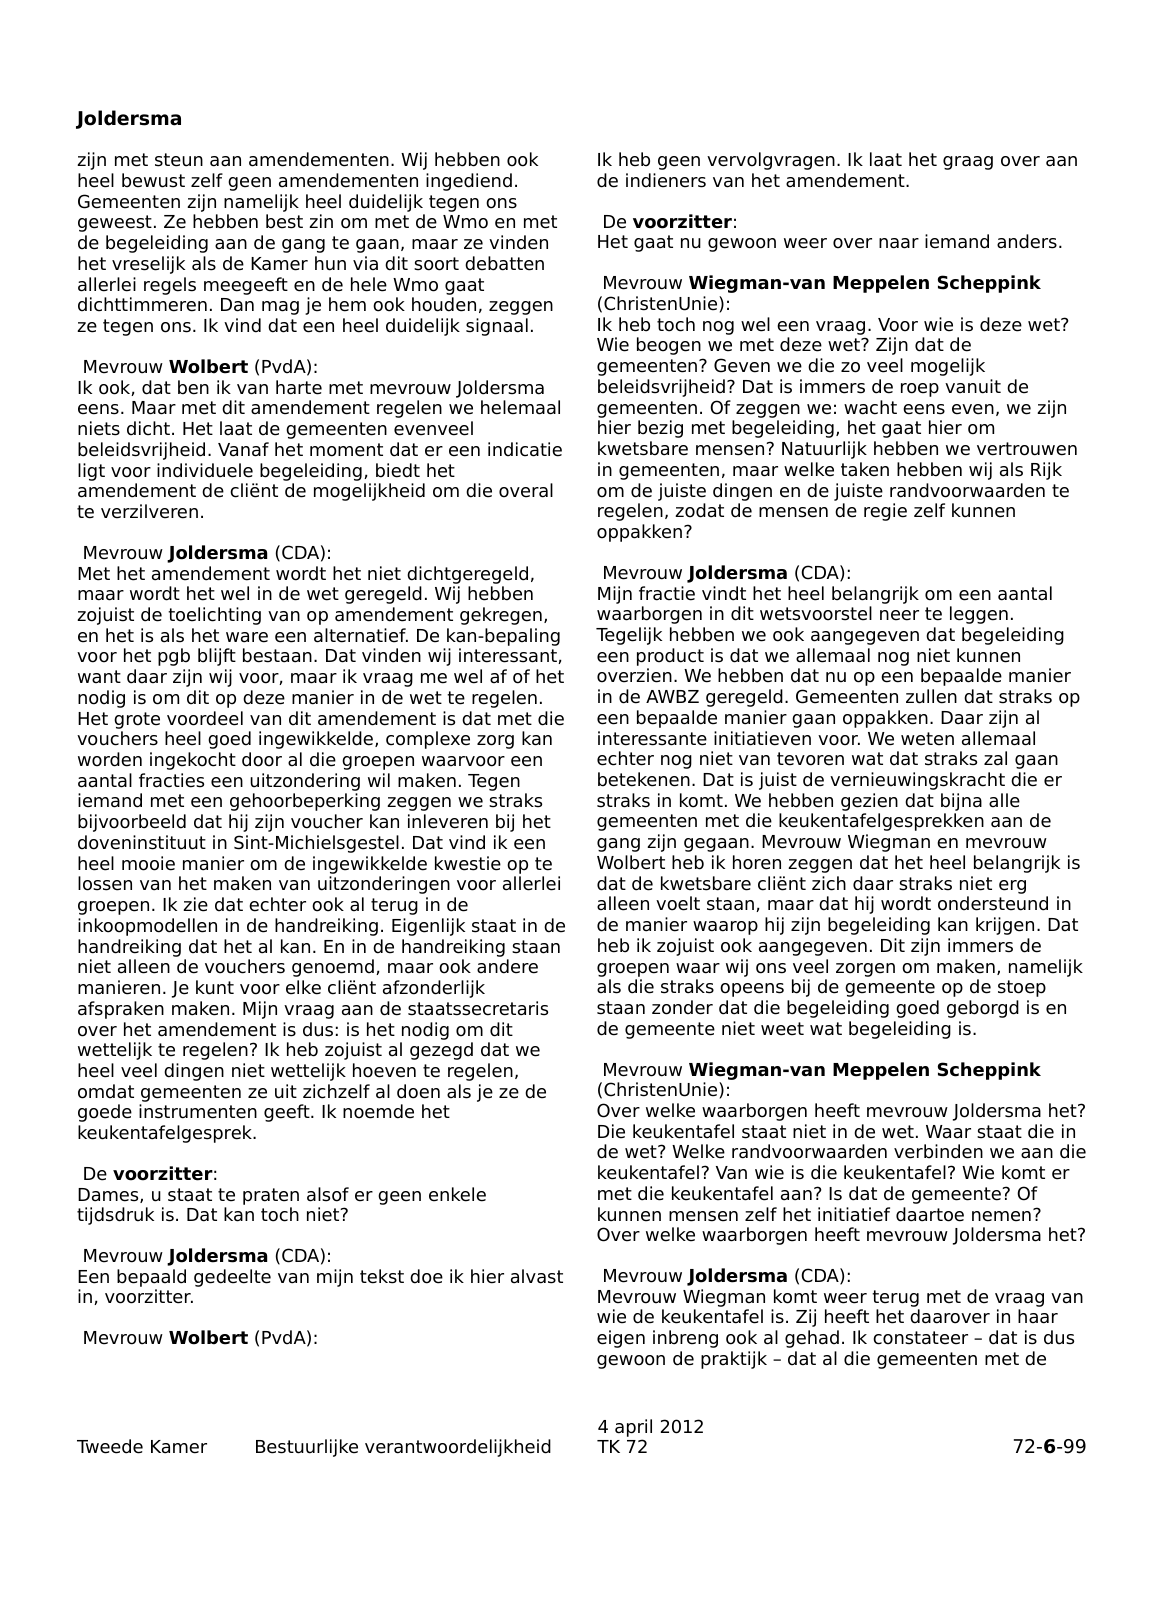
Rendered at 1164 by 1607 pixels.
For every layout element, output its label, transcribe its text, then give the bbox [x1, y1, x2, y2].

text Mevrouw Joldersma (CDA): [596, 1266, 1087, 1287]
text Mevrouw Wiegman-van Meppelen Scheppink (ChristenUnie): [596, 273, 1087, 314]
text Met het amendement wordt het niet dichtgeregeld, maar wordt het wel in de wet geregeld. Wij hebben zojuist de toelichting van op amendement gekregen, en het is als het ware een alternatief. De kan-bepaling voor het pgb blijft bestaan. Dat vinden wij interessant, want daar zijn wij voor, maar ik vraag me wel af of het nodig is om dit op deze manier in de wet te regelen. Het grote voordeel van dit amendement is dat met die vouchers heel goed ingewikkelde, complexe zorg kan worden ingekocht door al die groepen waarvoor een aantal fracties een uitzondering wil maken. Tegen iemand met een gehoorbeperking zeggen we straks bijvoorbeeld dat hij zijn voucher kan inleveren bij het doveninstituut in Sint-Michielsgestel. Dat vind ik een heel mooie manier om de ingewikkelde kwestie op te lossen van het maken van uitzonderingen voor allerlei groepen. Ik zie dat echter ook al terug in de inkoopmodellen in de handreiking. Eigenlijk staat in de handreiking dat het al kan. En in de handreiking staan niet alleen de vouchers genoemd, maar ook andere manieren. Je kunt voor elke cliënt afzonderlijk afspraken maken. Mijn vraag aan de staatssecretaris over het amendement is dus: is het nodig om dit wettelijk te regelen? Ik heb zojuist al gezegd dat we heel veel dingen niet wettelijk hoeven te regelen, omdat gemeenten ze uit zichzelf al doen als je ze de goede instrumenten geeft. Ik noemde het keukentafelgesprek. [77, 563, 567, 1144]
text Mevrouw Joldersma (CDA): [77, 1246, 567, 1267]
text Mevrouw Wiegman komt weer terug met de vraag van wie de keukentafel is. Zij heeft het daarover in haar eigen inbreng ook al gehad. Ik constateer – dat is dus gewoon de praktijk – dat al die gemeenten met de [596, 1287, 1087, 1369]
text Een bepaald gedeelte van mijn tekst doe ik hier alvast in, voorzitter. [77, 1267, 567, 1308]
text Ik heb geen vervolgvragen. Ik laat het graag over aan de indieners van het amendement. [596, 150, 1087, 192]
text De voorzitter: [596, 212, 1087, 232]
text Mevrouw Wolbert (PvdA): [77, 1328, 567, 1349]
text zijn met steun aan amendementen. Wij hebben ook heel bewust zelf geen amendementen ingediend. Gemeenten zijn namelijk heel duidelijk tegen ons geweest. Ze hebben best zin om met de Wmo en met de begeleiding aan de gang te gaan, maar ze vinden het vreselijk als de Kamer hun via dit soort debatten allerlei regels meegeeft en de hele Wmo gaat dichttimmeren. Dan mag je hem ook houden, zeggen ze tegen ons. Ik vind dat een heel duidelijk signaal. [77, 150, 567, 337]
text Mevrouw Wolbert (PvdA): [77, 357, 567, 377]
text Ik heb toch nog wel een vraag. Voor wie is deze wet? Wie beogen we met deze wet? Zijn dat de gemeenten? Geven we die zo veel mogelijk beleidsvrijheid? Dat is immers de roep vanuit de gemeenten. Of zeggen we: wacht eens even, we zijn hier bezig met begeleiding, het gaat hier om kwetsbare mensen? Natuurlijk hebben we vertrouwen in gemeenten, maar welke taken hebben wij als Rijk om de juiste dingen en de juiste randvoorwaarden te regelen, zodat de mensen de regie zelf kunnen oppakken? [596, 314, 1087, 543]
text Mevrouw Joldersma (CDA): [596, 563, 1087, 583]
text Dames, u staat te praten alsof er geen enkele tijdsdruk is. Dat kan toch niet? [77, 1184, 567, 1226]
text Mevrouw Joldersma (CDA): [77, 543, 567, 563]
text Mevrouw Wiegman-van Meppelen Scheppink (ChristenUnie): [596, 1059, 1087, 1101]
text Over welke waarborgen heeft mevrouw Joldersma het? Die keukentafel staat niet in de wet. Waar staat die in de wet? Welke randvoorwaarden verbinden we aan die keukentafel? Van wie is die keukentafel? Wie komt er met die keukentafel aan? Is dat de gemeente? Of kunnen mensen zelf het initiatief daartoe nemen? Over welke waarborgen heeft mevrouw Joldersma het? [596, 1101, 1087, 1246]
text Ik ook, dat ben ik van harte met mevrouw Joldersma eens. Maar met dit amendement regelen we helemaal niets dicht. Het laat de gemeenten evenveel beleidsvrijheid. Vanaf het moment dat er een indicatie ligt voor individuele begeleiding, biedt het amendement de cliënt de mogelijkheid om die overal te verzilveren. [77, 377, 567, 523]
text Het gaat nu gewoon weer over naar iemand anders. [596, 232, 1087, 253]
text Mijn fractie vindt het heel belangrijk om een aantal waarborgen in dit wetsvoorstel neer te leggen. Tegelijk hebben we ook aangegeven dat begeleiding een product is dat we allemaal nog niet kunnen overzien. We hebben dat nu op een bepaalde manier in de AWBZ geregeld. Gemeenten zullen dat straks op een bepaalde manier gaan oppakken. Daar zijn al interessante initiatieven voor. We weten allemaal echter nog niet van tevoren wat dat straks zal gaan betekenen. Dat is juist de vernieuwingskracht die er straks in komt. We hebben gezien dat bijna alle gemeenten met die keukentafelgesprekken aan de gang zijn gegaan. Mevrouw Wiegman en mevrouw Wolbert heb ik horen zeggen dat het heel belangrijk is dat de kwetsbare cliënt zich daar straks niet erg alleen voelt staan, maar dat hij wordt ondersteund in de manier waarop hij zijn begeleiding kan krijgen. Dat heb ik zojuist ook aangegeven. Dit zijn immers de groepen waar wij ons veel zorgen om maken, namelijk als die straks opeens bij de gemeente op de stoep staan zonder dat die begeleiding goed geborgd is en de gemeente niet weet wat begeleiding is. [596, 583, 1087, 1039]
text De voorzitter: [77, 1164, 567, 1184]
